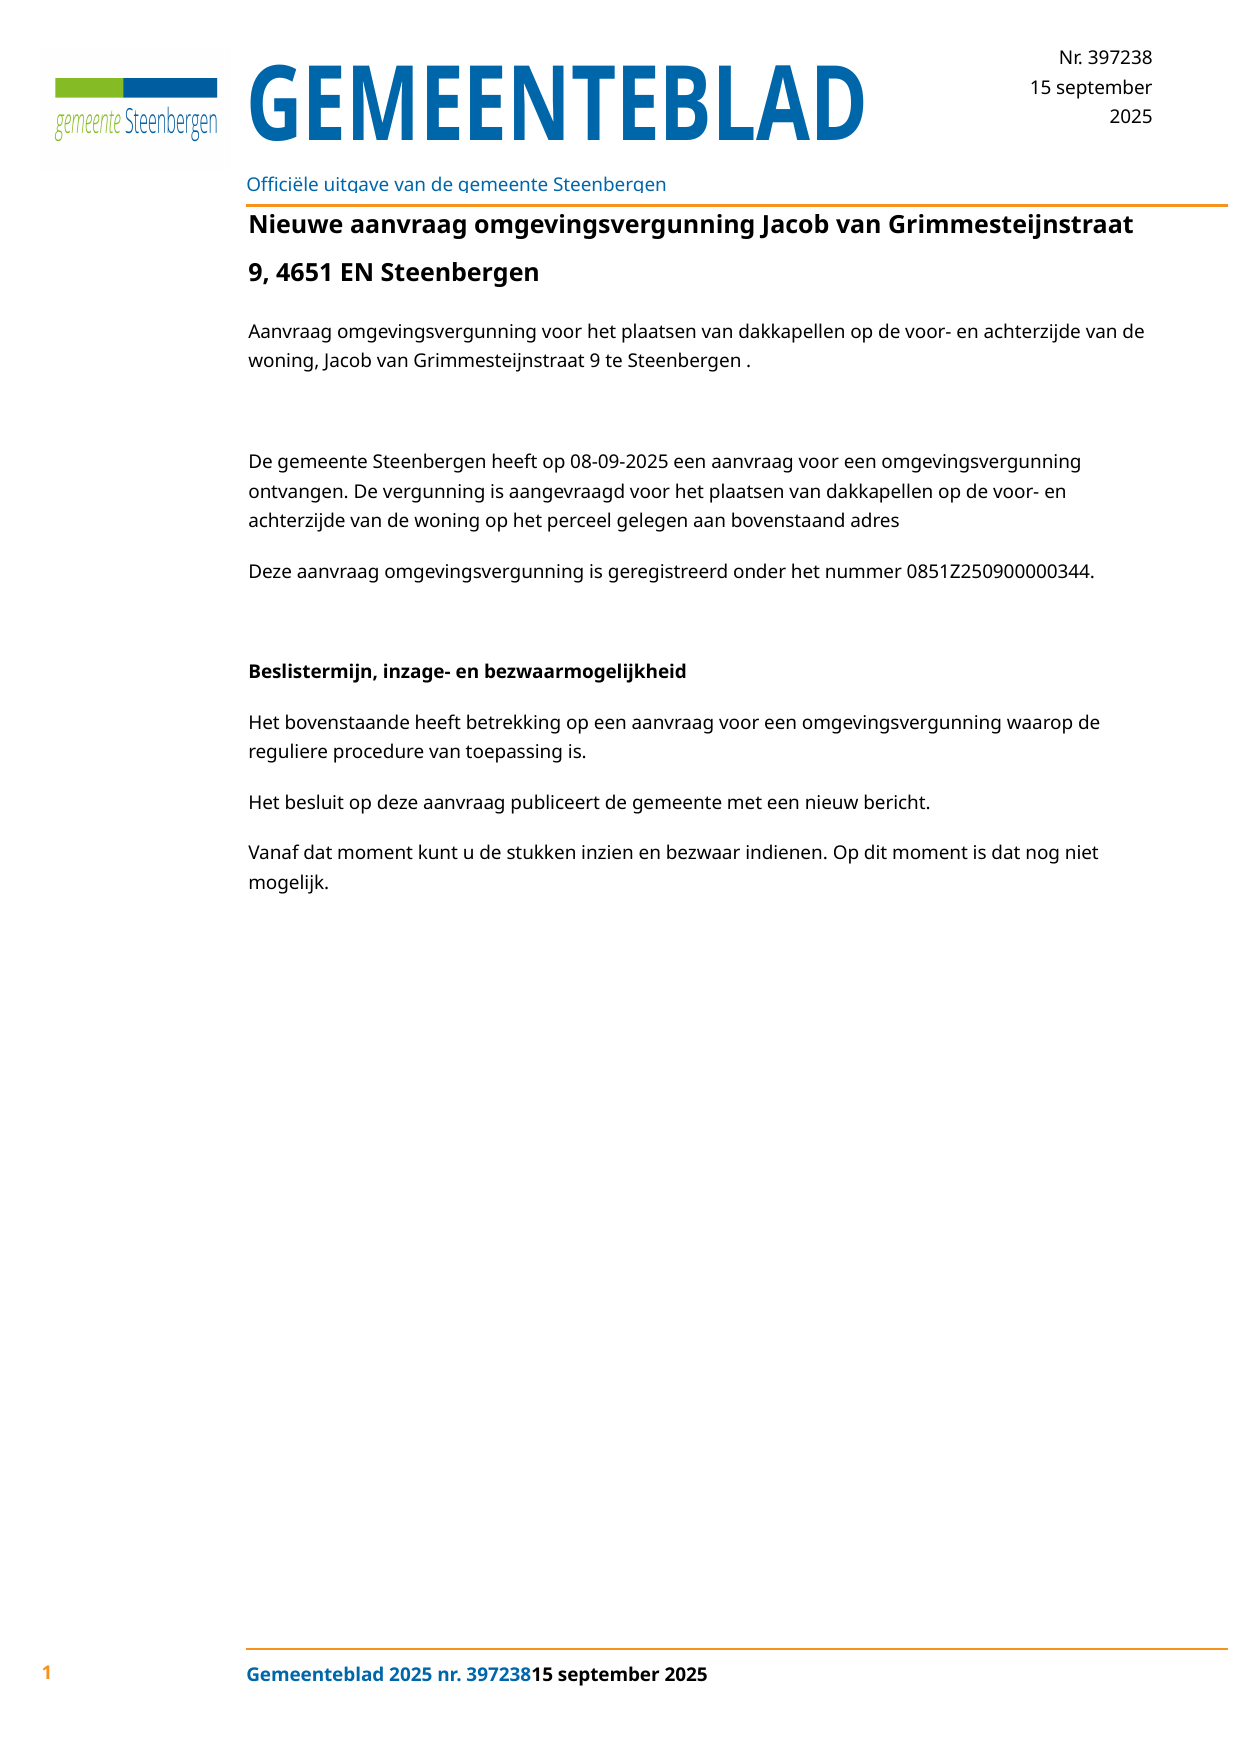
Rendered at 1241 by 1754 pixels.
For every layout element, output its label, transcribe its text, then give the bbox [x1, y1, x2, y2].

picture [41, 47, 231, 172]
text De gemeente Steenbergen heeft op 08-09-2025 een aanvraag voor een omgevingsvergunning ontvangen. De vergunning is aangevraagd voor het plaatsen van dakkapellen op de voor- en achterzijde van de woning op het perceel gelegen aan bovenstaand adres [248, 448, 1152, 533]
text Het besluit op deze aanvraag publiceert de gemeente met een nieuw bericht. [248, 789, 1152, 815]
text Beslistermijn, inzage- en bezwaarmogelijkheid [248, 659, 1152, 684]
text Vanaf dat moment kunt u de stukken inzien en bezwaar indienen. Op dit moment is dat nog niet mogelijk. [248, 839, 1152, 895]
text Deze aanvraag omgevingsvergunning is geregistreerd onder het nummer 0851Z250900000344. [248, 558, 1152, 584]
text Het bovenstaande heeft betrekking op een aanvraag voor een omgevingsvergunning waarop de reguliere procedure van toepassing is. [248, 709, 1152, 764]
text Aanvraag omgevingsvergunning voor het plaatsen van dakkapellen op de voor- en achterzijde van de woning, Jacob van Grimmesteijnstraat 9 te Steenbergen . [248, 318, 1152, 373]
text Nieuwe aanvraag omgevingsvergunning Jacob van Grimmesteijnstraat 9, 4651 EN Steenbergen [248, 207, 1152, 288]
